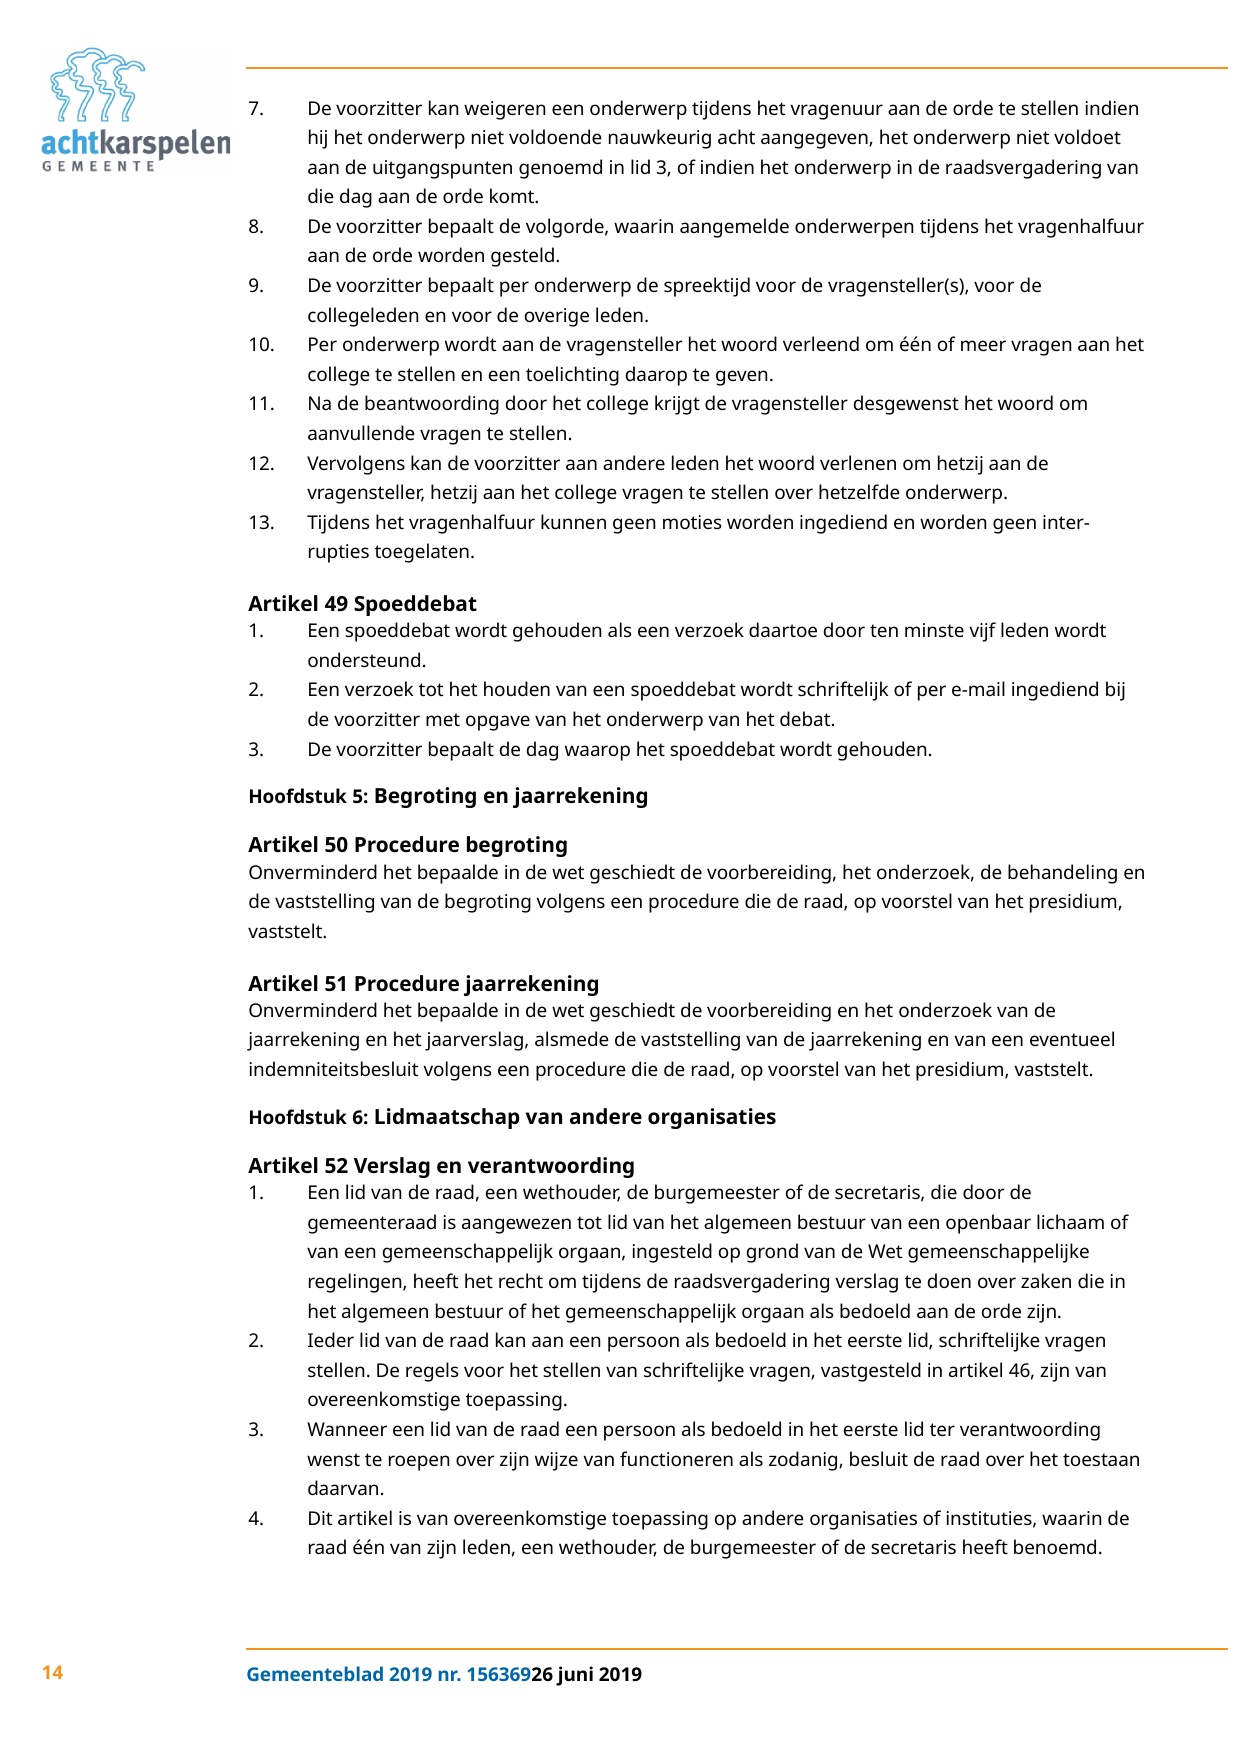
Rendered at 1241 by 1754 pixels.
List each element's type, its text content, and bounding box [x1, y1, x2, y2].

list Per onderwerp wordt aan de vragensteller het woord verleend om één of meer vragen aan het college te stellen en een toelichting daarop te geven. [248, 331, 1152, 387]
text Artikel 49 Spoeddebat [248, 589, 1152, 617]
list Dit artikel is van overeenkomstige toepassing op andere organisaties of instituties, waarin de raad één van zijn leden, een wethouder, de burgemeester of de secretaris heeft benoemd. [248, 1505, 1152, 1560]
list De voorzitter kan weigeren een onderwerp tijdens het vragenuur aan de orde te stellen indien hij het onderwerp niet voldoende nauwkeurig acht aangegeven, het onderwerp niet voldoet aan de uitgangspunten genoemd in lid 3, of indien het onderwerp in de raadsvergadering van die dag aan de orde komt. [248, 95, 1152, 209]
text Artikel 51 Procedure jaarrekening [248, 969, 1152, 997]
list Vervolgens kan de voorzitter aan andere leden het woord verlenen om hetzij aan de vragensteller, hetzij aan het college vragen te stellen over hetzelfde onderwerp. [248, 450, 1152, 505]
text Hoofdstuk 5: Begroting en jaarrekening [248, 781, 1152, 810]
text Hoofdstuk 6: Lidmaatschap van andere organisaties [248, 1102, 1152, 1130]
picture [41, 47, 231, 172]
list Ieder lid van de raad kan aan een persoon als bedoeld in het eerste lid, schriftelijke vragen stellen. De regels voor het stellen van schriftelijke vragen, vastgesteld in artikel 46, zijn van overeenkomstige toepassing. [248, 1327, 1152, 1412]
text Artikel 52 Verslag en verantwoording [248, 1151, 1152, 1179]
list Tijdens het vragenhalfuur kunnen geen moties worden ingediend en worden geen inter-rupties toegelaten. [248, 509, 1152, 564]
text Artikel 50 Procedure begroting [248, 831, 1152, 859]
list De voorzitter bepaalt per onderwerp de spreektijd voor de vragensteller(s), voor de collegeleden en voor de overige leden. [248, 272, 1152, 328]
text Onverminderd het bepaalde in de wet geschiedt de voorbereiding en het onderzoek van de jaarrekening en het jaarverslag, alsmede de vaststelling van de jaarrekening en van een eventueel indemniteitsbesluit volgens een procedure die de raad, op voorstel van het presidium, vaststelt. [248, 997, 1152, 1082]
list Een verzoek tot het houden van een spoeddebat wordt schriftelijk of per e-mail ingediend bij de voorzitter met opgave van het onderwerp van het debat. [248, 677, 1152, 732]
list Een spoeddebat wordt gehouden als een verzoek daartoe door ten minste vijf leden wordt ondersteund. [248, 617, 1152, 673]
list Wanneer een lid van de raad een persoon als bedoeld in het eerste lid ter verantwoording wenst te roepen over zijn wijze van functioneren als zodanig, besluit de raad over het toestaan daarvan. [248, 1416, 1152, 1501]
list De voorzitter bepaalt de dag waarop het spoeddebat wordt gehouden. [248, 736, 1152, 761]
list Een lid van de raad, een wethouder, de burgemeester of de secretaris, die door de gemeenteraad is aangewezen tot lid van het algemeen bestuur van een openbaar lichaam of van een gemeenschappelijk orgaan, ingesteld op grond van de Wet gemeenschappelijke regelingen, heeft het recht om tijdens de raadsvergadering verslag te doen over zaken die in het algemeen bestuur of het gemeenschappelijk orgaan als bedoeld aan de orde zijn. [248, 1179, 1152, 1324]
list Na de beantwoording door het college krijgt de vragensteller desgewenst het woord om aanvullende vragen te stellen. [248, 391, 1152, 446]
text Onverminderd het bepaalde in de wet geschiedt de voorbereiding, het onderzoek, de behandeling en de vaststelling van de begroting volgens een procedure die de raad, op voorstel van het presidium, vaststelt. [248, 859, 1152, 944]
list De voorzitter bepaalt de volgorde, waarin aangemelde onderwerpen tijdens het vragenhalfuur aan de orde worden gesteld. [248, 213, 1152, 268]
